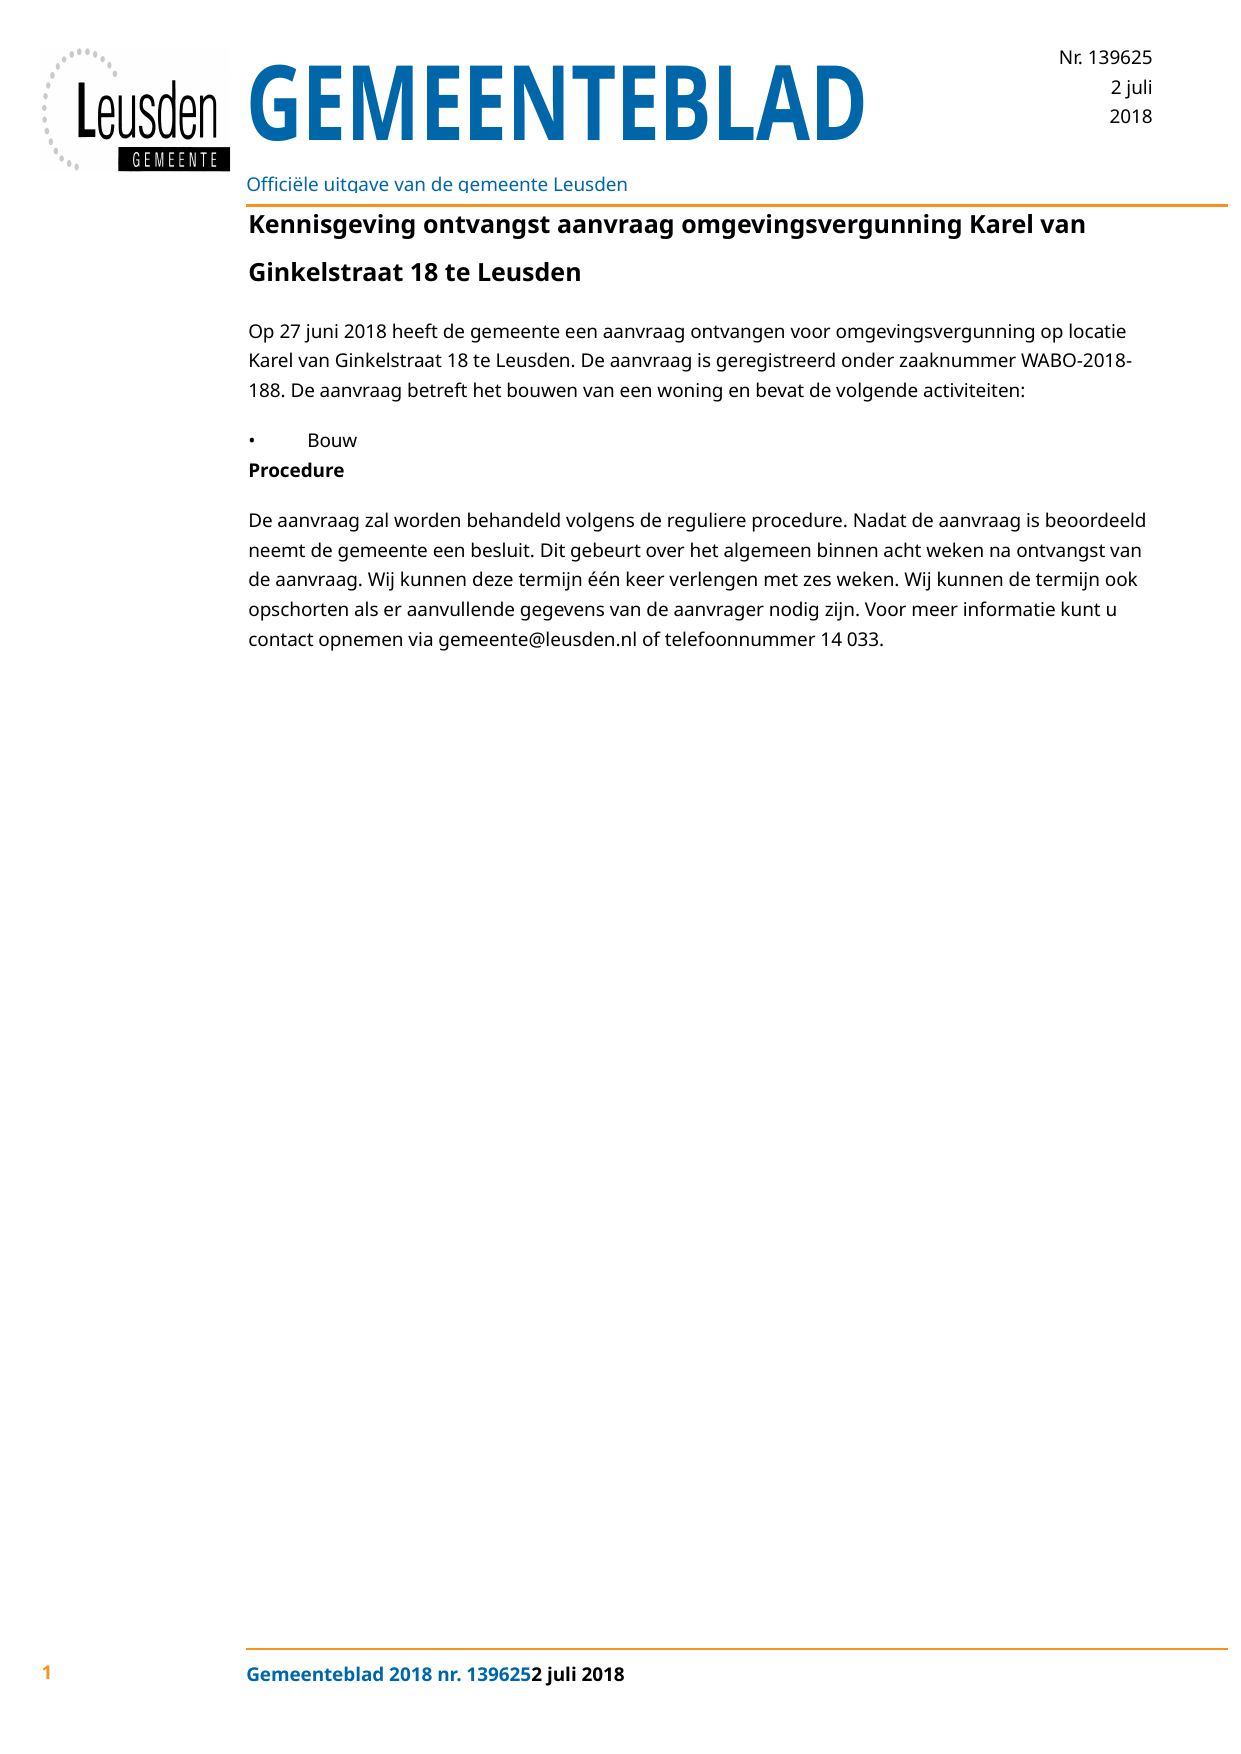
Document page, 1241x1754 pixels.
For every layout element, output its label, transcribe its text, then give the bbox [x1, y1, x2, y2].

text Procedure [248, 457, 1152, 483]
text Op 27 juni 2018 heeft de gemeente een aanvraag ontvangen voor omgevingsvergunning op locatie Karel van Ginkelstraat 18 te Leusden. De aanvraag is geregistreerd onder zaaknummer WABO-2018-188. De aanvraag betreft het bouwen van een woning en bevat de volgende activiteiten: [248, 318, 1152, 403]
list Bouw [248, 427, 1152, 453]
text Kennisgeving ontvangst aanvraag omgevingsvergunning Karel van Ginkelstraat 18 te Leusden [248, 207, 1152, 288]
text De aanvraag zal worden behandeld volgens de reguliere procedure. Nadat de aanvraag is beoordeeld neemt de gemeente een besluit. Dit gebeurt over het algemeen binnen acht weken na ontvangst van de aanvraag. Wij kunnen deze termijn één keer verlengen met zes weken. Wij kunnen de termijn ook opschorten als er aanvullende gegevens van de aanvrager nodig zijn. Voor meer informatie kunt u contact opnemen via gemeente@leusden.nl of telefoonnummer 14 033. [248, 507, 1152, 652]
picture [41, 47, 231, 172]
